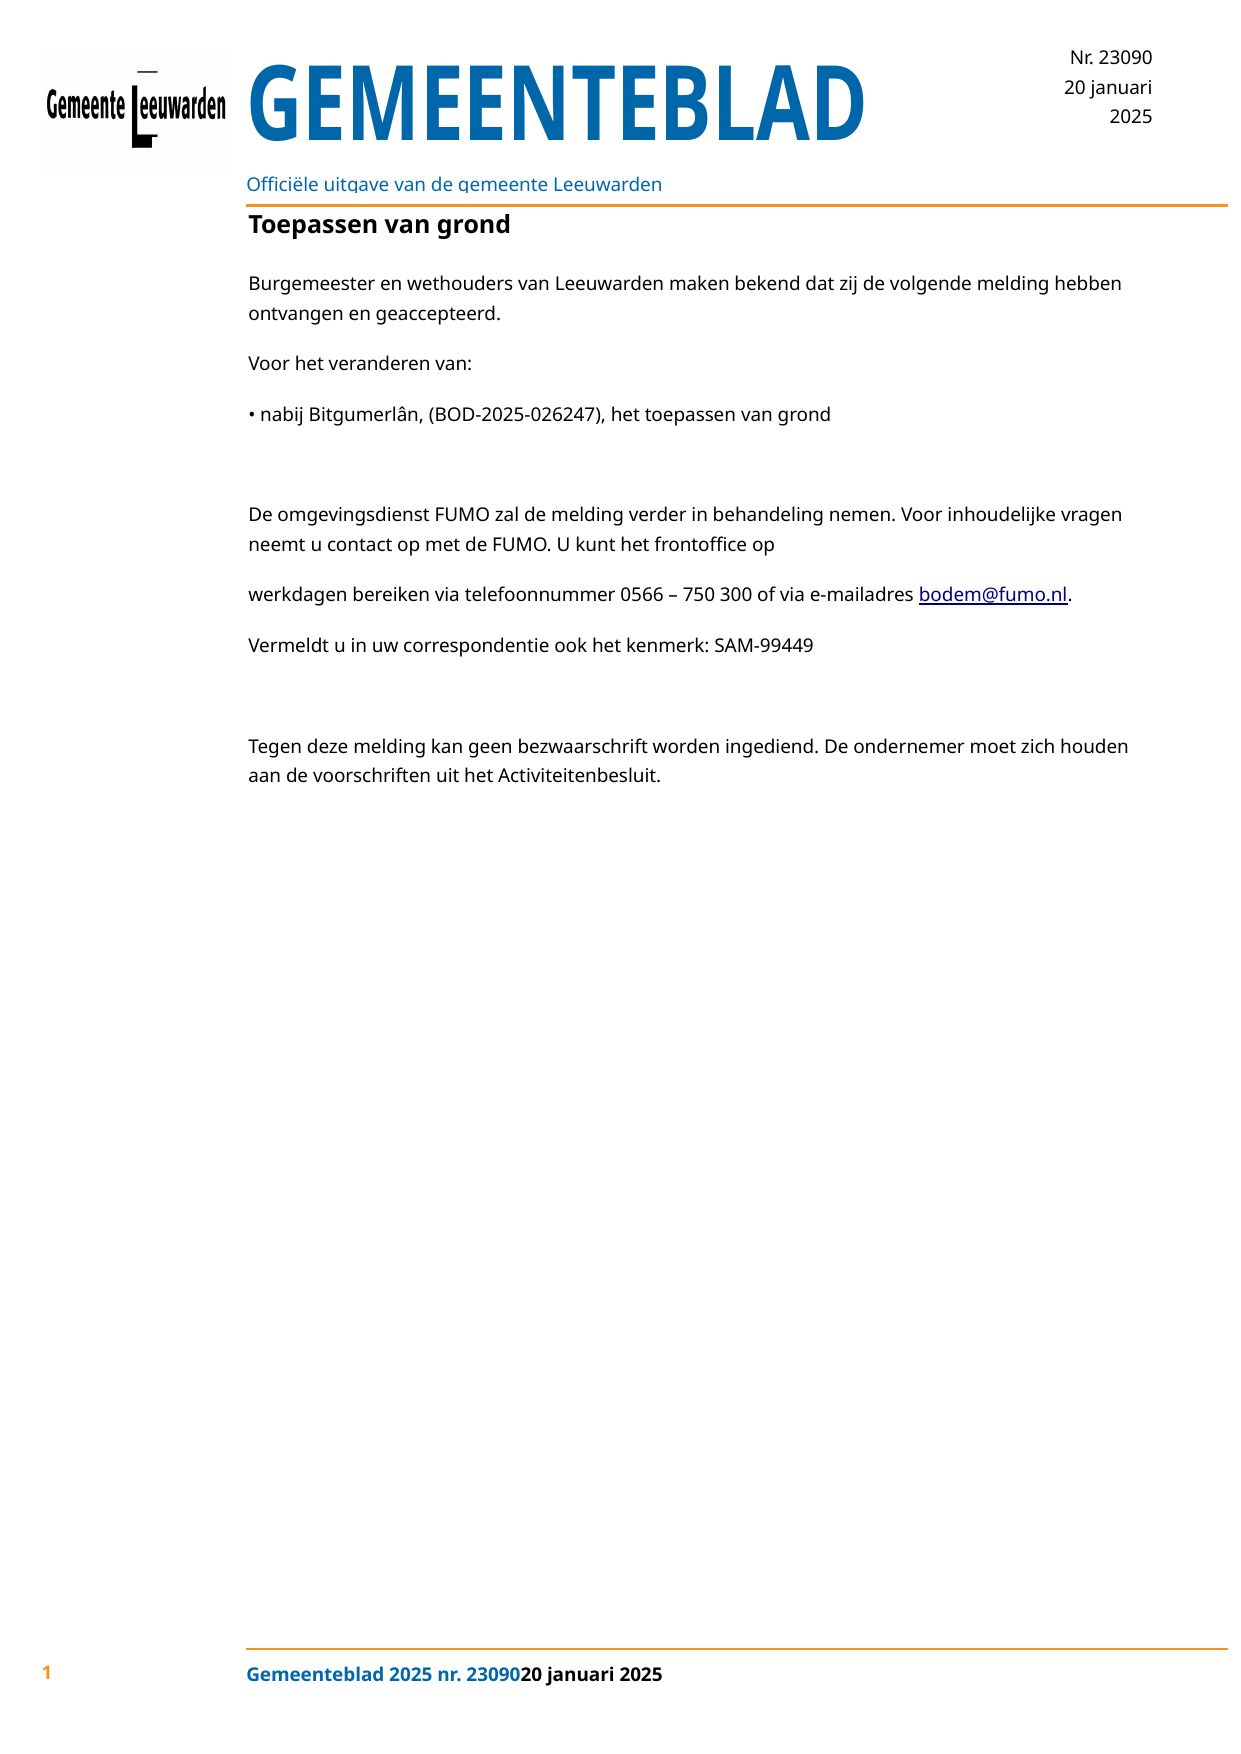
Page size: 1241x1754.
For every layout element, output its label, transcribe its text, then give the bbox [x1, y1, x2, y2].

text werkdagen bereiken via telefoonnummer 0566 – 750 300 of via e-mailadres bodem@fumo.nl. [248, 582, 1152, 607]
text De omgevingsdienst FUMO zal de melding verder in behandeling nemen. Voor inhoudelijke vragen neemt u contact op met de FUMO. U kunt het frontoffice op [248, 502, 1152, 557]
text Toepassen van grond [248, 207, 1152, 241]
text • nabij Bitgumerlân, (BOD-2025-026247), het toepassen van grond [248, 401, 1152, 426]
text Tegen deze melding kan geen bezwaarschrift worden ingediend. De ondernemer moet zich houden aan de voorschriften uit het Activiteitenbesluit. [248, 733, 1152, 788]
picture [41, 47, 231, 172]
text Voor het veranderen van: [248, 350, 1152, 376]
text Vermeldt u in uw correspondentie ook het kenmerk: SAM-99449 [248, 632, 1152, 658]
text Burgemeester en wethouders van Leeuwarden maken bekend dat zij de volgende melding hebben ontvangen en geaccepteerd. [248, 270, 1152, 326]
